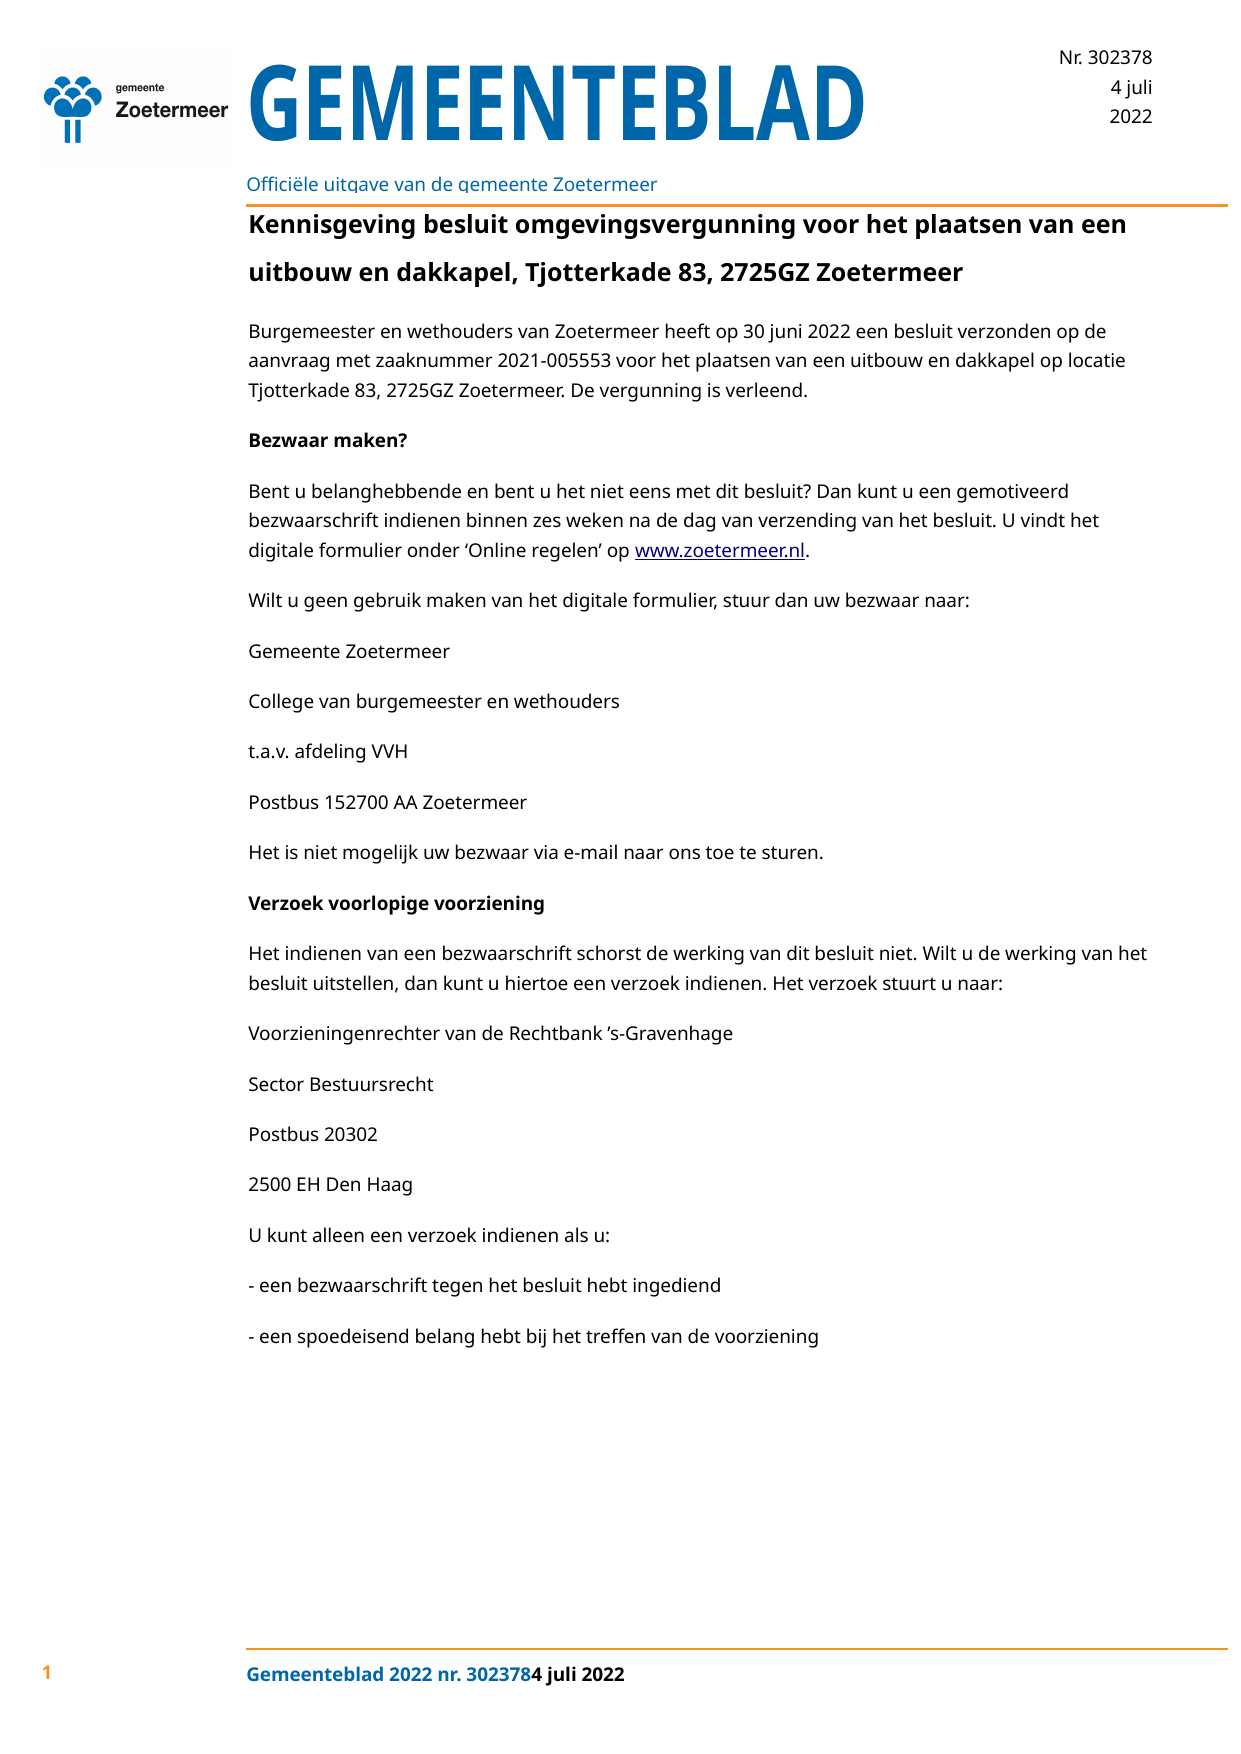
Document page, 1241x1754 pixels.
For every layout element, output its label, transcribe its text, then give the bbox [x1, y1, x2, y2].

text Postbus 20302 [248, 1121, 1152, 1147]
text Bent u belanghebbende en bent u het niet eens met dit besluit? Dan kunt u een gemotiveerd bezwaarschrift indienen binnen zes weken na de dag van verzending van het besluit. U vindt het digitale formulier onder ‘Online regelen’ op www.zoetermeer.nl. [248, 478, 1152, 563]
picture [41, 47, 231, 172]
text Wilt u geen gebruik maken van het digitale formulier, stuur dan uw bezwaar naar: [248, 587, 1152, 613]
text Postbus 152700 AA Zoetermeer [248, 789, 1152, 815]
text t.a.v. afdeling VVH [248, 739, 1152, 764]
text Verzoek voorlopige voorziening [248, 890, 1152, 916]
text Voorzieningenrechter van de Rechtbank ’s-Gravenhage [248, 1020, 1152, 1046]
text - een spoedeisend belang hebt bij het treffen van de voorziening [248, 1323, 1152, 1349]
text 2500 EH Den Haag [248, 1172, 1152, 1197]
text U kunt alleen een verzoek indienen als u: [248, 1222, 1152, 1248]
text Burgemeester en wethouders van Zoetermeer heeft op 30 juni 2022 een besluit verzonden op de aanvraag met zaaknummer 2021-005553 voor het plaatsen van een uitbouw en dakkapel op locatie Tjotterkade 83, 2725GZ Zoetermeer. De vergunning is verleend. [248, 318, 1152, 403]
text Het indienen van een bezwaarschrift schorst de werking van dit besluit niet. Wilt u de werking van het besluit uitstellen, dan kunt u hiertoe een verzoek indienen. Het verzoek stuurt u naar: [248, 940, 1152, 996]
text Bezwaar maken? [248, 427, 1152, 453]
text Kennisgeving besluit omgevingsvergunning voor het plaatsen van een uitbouw en dakkapel, Tjotterkade 83, 2725GZ Zoetermeer [248, 207, 1152, 288]
text Gemeente Zoetermeer [248, 638, 1152, 664]
text Het is niet mogelijk uw bezwaar via e-mail naar ons toe te sturen. [248, 839, 1152, 865]
text - een bezwaarschrift tegen het besluit hebt ingediend [248, 1272, 1152, 1298]
text Sector Bestuursrecht [248, 1071, 1152, 1097]
text College van burgemeester en wethouders [248, 688, 1152, 714]
